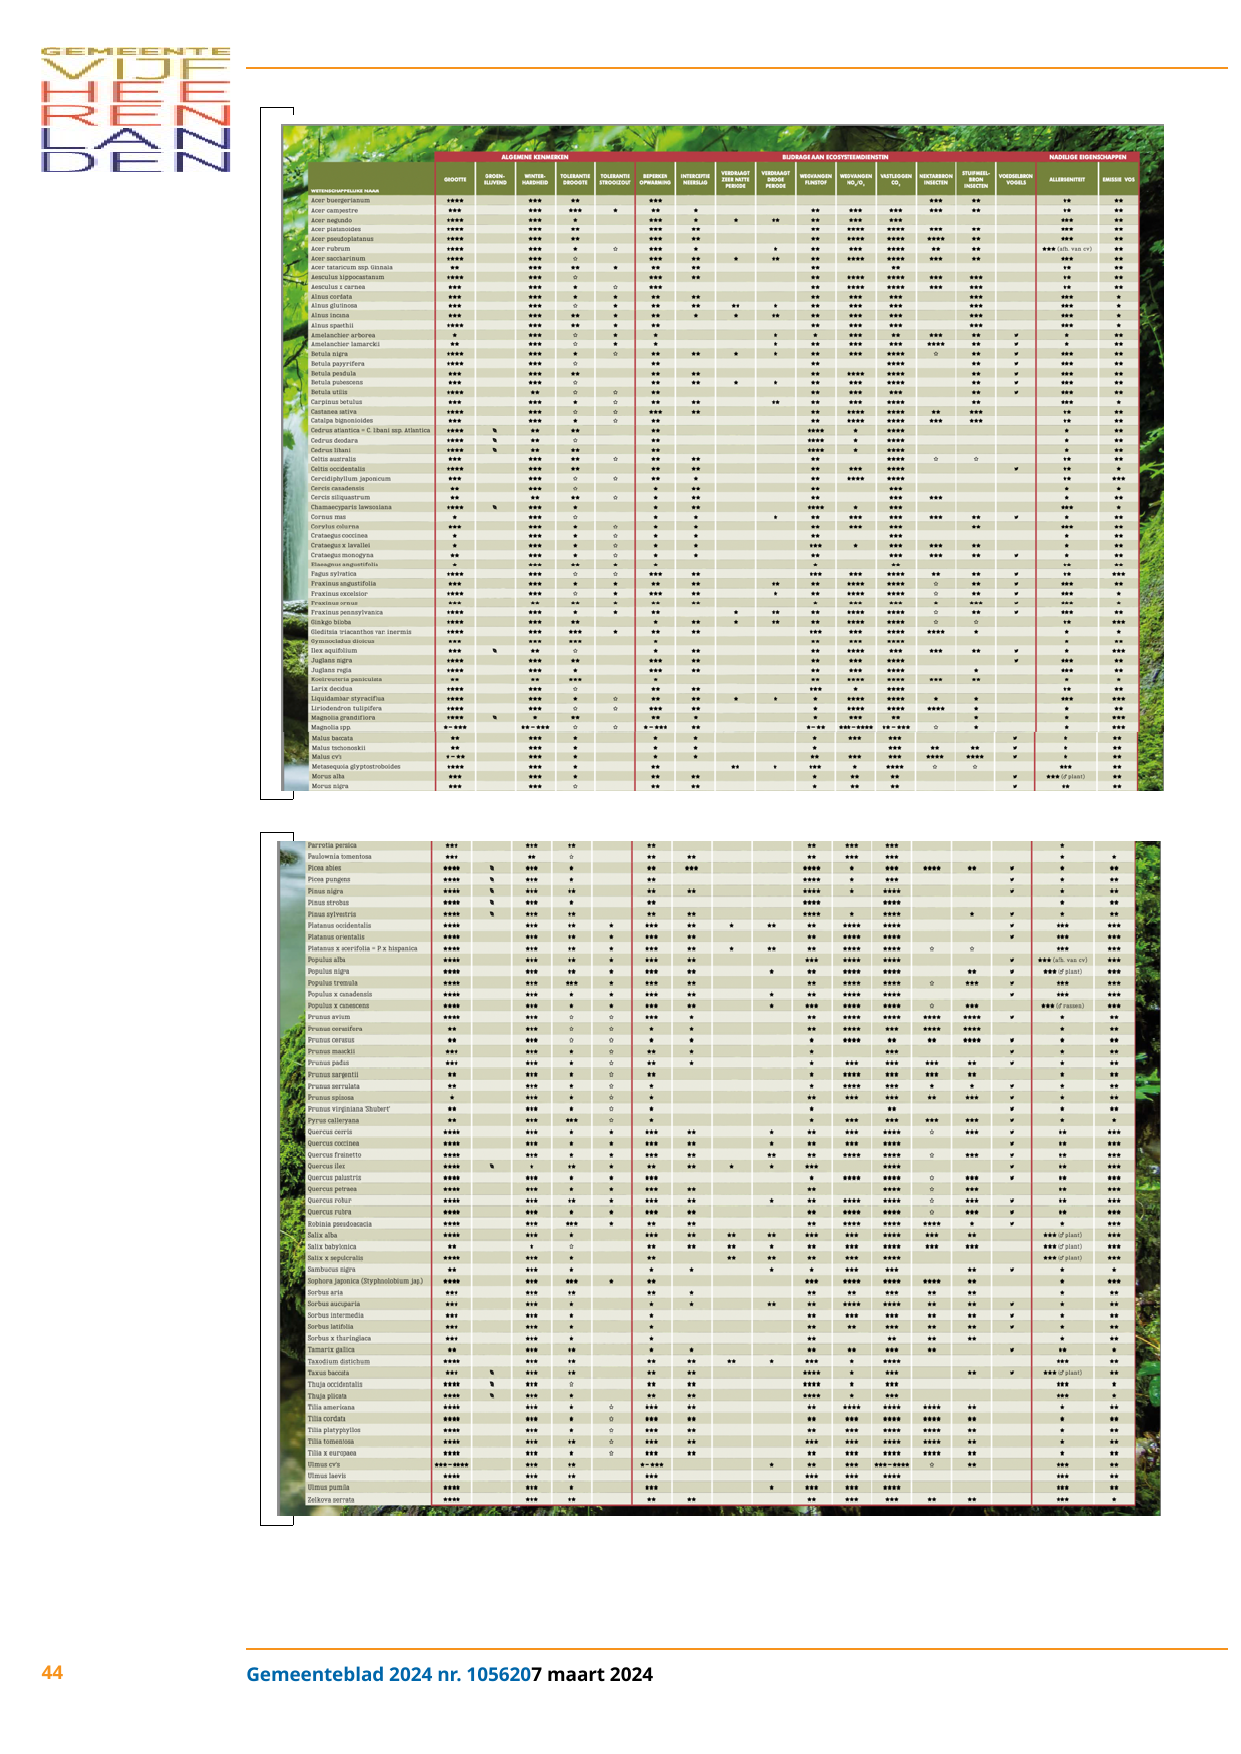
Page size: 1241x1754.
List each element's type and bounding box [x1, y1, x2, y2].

picture [268, 115, 1173, 791]
picture [268, 841, 1173, 1516]
picture [41, 47, 231, 172]
